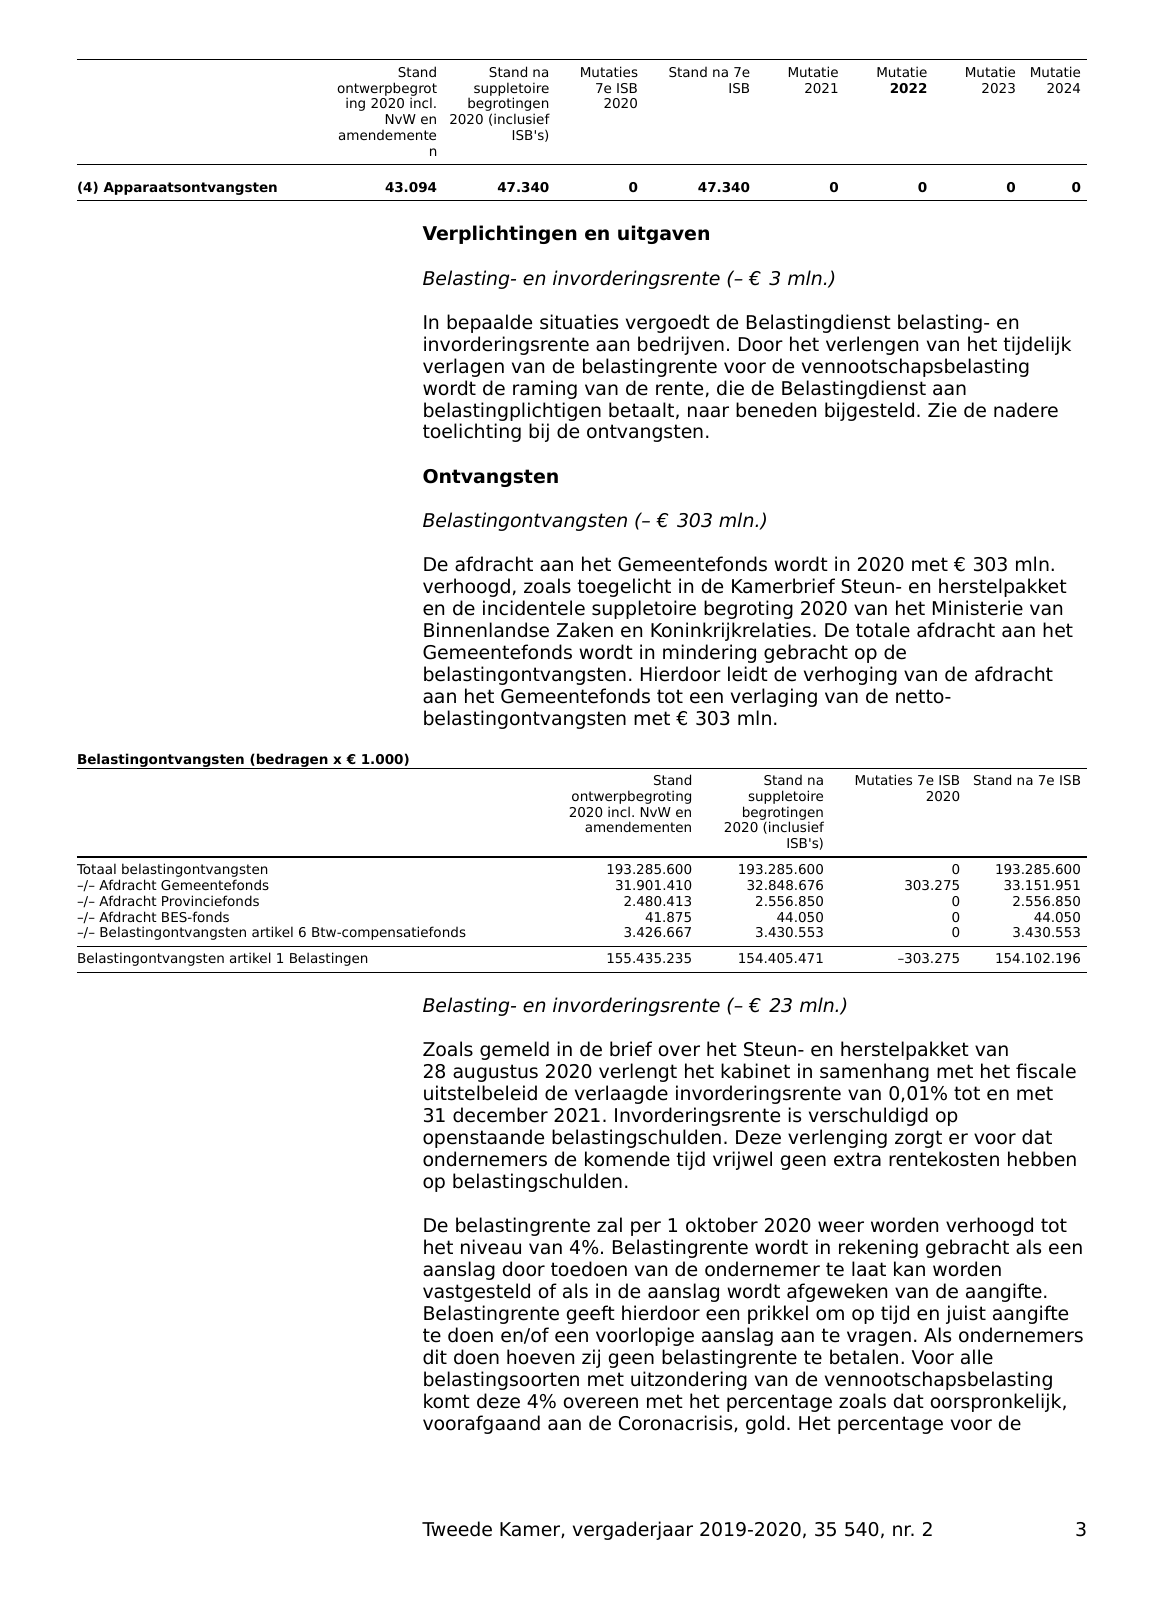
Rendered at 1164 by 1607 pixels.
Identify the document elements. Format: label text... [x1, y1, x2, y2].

table_cell 31.901.410 [540, 878, 698, 894]
table_cell (4) Apparaatsontvangsten [77, 180, 331, 200]
table_cell [77, 769, 540, 856]
table_header Mutatie 2024 [1022, 60, 1087, 164]
table_cell 193.285.600 [540, 858, 698, 878]
table_cell 33.151.951 [966, 878, 1087, 894]
table_cell 44.050 [698, 909, 830, 925]
text Zoals gemeld in de brief over het Steun- en herstelpakket van 28 augustus 2020 verlengt het kabinet in samenhang met het fiscale uitstelbeleid de verlaagde invorderingsrente van 0,01% tot en met 31 december 2021. Invorderingsrente is verschuldigd op openstaande belastingschulden. Deze verlenging zorgt er voor dat ondernemers de komende tijd vrijwel geen extra rentekosten hebben op belastingschulden. [422, 1039, 1087, 1193]
table_cell Stand ontwerpbegroting 2020 incl. NvW en amendementen [540, 769, 698, 856]
table_header Mutatie 2022 [844, 60, 933, 164]
table_cell 2.556.850 [966, 894, 1087, 909]
subtitle Ontvangsten [422, 466, 1087, 488]
table_cell Stand na 7e ISB [966, 769, 1087, 856]
table_cell 0 [1022, 180, 1087, 200]
table_cell –/– Afdracht BES-fonds [77, 909, 540, 925]
table_cell 0 [830, 894, 966, 909]
table_cell 154.102.196 [966, 947, 1087, 972]
table_cell Stand na suppletoire begrotingen 2020 (inclusief ISB's) [698, 769, 830, 856]
table_cell 2.556.850 [698, 894, 830, 909]
table_cell 47.340 [644, 180, 756, 200]
table_cell 154.405.471 [698, 947, 830, 972]
table_cell 0 [844, 180, 933, 200]
table_cell [756, 165, 844, 179]
table_cell Totaal belastingontvangsten [77, 858, 540, 878]
table_cell 44.050 [966, 909, 1087, 925]
table_header Mutatie 2023 [933, 60, 1022, 164]
table_cell 0 [555, 180, 644, 200]
table_cell 41.875 [540, 909, 698, 925]
table_cell [77, 165, 331, 179]
table_header Belastingontvangsten (bedragen x € 1.000) [77, 752, 1087, 767]
table_cell 0 [830, 858, 966, 878]
table_cell 47.340 [443, 180, 555, 200]
table_cell 0 [933, 180, 1022, 200]
text De afdracht aan het Gemeentefonds wordt in 2020 met € 303 mln. verhoogd, zoals toegelicht in de Kamerbrief Steun- en herstelpakket en de incidentele suppletoire begroting 2020 van het Ministerie van Binnenlandse Zaken en Koninkrijkrelaties. De totale afdracht aan het Gemeentefonds wordt in mindering gebracht op de belastingontvangsten. Hierdoor leidt de verhoging van de afdracht aan het Gemeentefonds tot een verlaging van de netto-belastingontvangsten met € 303 mln. [422, 554, 1087, 730]
table_cell –/– Afdracht Provinciefonds [77, 894, 540, 909]
table_cell 3.430.553 [698, 925, 830, 946]
table_header Stand na 7e ISB [644, 60, 756, 164]
table_cell [443, 165, 555, 179]
table_header [77, 60, 331, 164]
subtitle Belasting- en invorderingsrente (– € 3 mln.) [422, 267, 1087, 289]
table_cell 0 [756, 180, 844, 200]
subtitle Belasting- en invorderingsrente (– € 23 mln.) [422, 995, 1087, 1017]
text In bepaalde situaties vergoedt de Belastingdienst belasting- en invorderingsrente aan bedrijven. Door het verlengen van het tijdelijk verlagen van de belastingrente voor de vennootschapsbelasting wordt de raming van de rente, die de Belastingdienst aan belastingplichtigen betaalt, naar beneden bijgesteld. Zie de nadere toelichting bij de ontvangsten. [422, 312, 1087, 443]
table_cell 0 [830, 909, 966, 925]
subtitle Verplichtingen en uitgaven [422, 223, 1087, 245]
text De belastingrente zal per 1 oktober 2020 weer worden verhoogd tot het niveau van 4%. Belastingrente wordt in rekening gebracht als een aanslag door toedoen van de ondernemer te laat kan worden vastgesteld of als in de aanslag wordt afgeweken van de aangifte. Belastingrente geeft hierdoor een prikkel om op tijd en juist aangifte te doen en/of een voorlopige aanslag aan te vragen. Als ondernemers dit doen hoeven zij geen belastingrente te betalen. Voor alle belastingsoorten met uitzondering van de vennootschapsbelasting komt deze 4% overeen met het percentage zoals dat oorspronkelijk, voorafgaand aan de Coronacrisis, gold. Het percentage voor de [422, 1215, 1087, 1435]
table_cell –/– Afdracht Gemeentefonds [77, 878, 540, 894]
table_header Mutatie 2021 [756, 60, 844, 164]
table_cell [644, 165, 756, 179]
table_header Stand ontwerpbegroting 2020 incl. NvW en amendementen [331, 60, 443, 164]
table_cell [933, 165, 1022, 179]
table_cell 32.848.676 [698, 878, 830, 894]
table_cell [331, 165, 443, 179]
table_cell Belastingontvangsten artikel 1 Belastingen [77, 947, 540, 972]
table_cell 3.426.667 [540, 925, 698, 946]
table_cell [844, 165, 933, 179]
table_cell 0 [830, 925, 966, 946]
table_cell 43.094 [331, 180, 443, 200]
table_header Stand na suppletoire begrotingen 2020 (inclusief ISB's) [443, 60, 555, 164]
table_header Mutaties 7e ISB 2020 [555, 60, 644, 164]
table_cell 2.480.413 [540, 894, 698, 909]
table_cell 155.435.235 [540, 947, 698, 972]
table_cell 3.430.553 [966, 925, 1087, 946]
subtitle Belastingontvangsten (– € 303 mln.) [422, 510, 1087, 532]
table_cell Mutaties 7e ISB 2020 [830, 769, 966, 856]
table_cell 303.275 [830, 878, 966, 894]
table_cell 193.285.600 [698, 858, 830, 878]
table_cell –/– Belastingontvangsten artikel 6 Btw-compensatiefonds [77, 925, 540, 946]
table_cell 193.285.600 [966, 858, 1087, 878]
table_cell –303.275 [830, 947, 966, 972]
table_cell [1022, 165, 1087, 179]
table_cell [555, 165, 644, 179]
